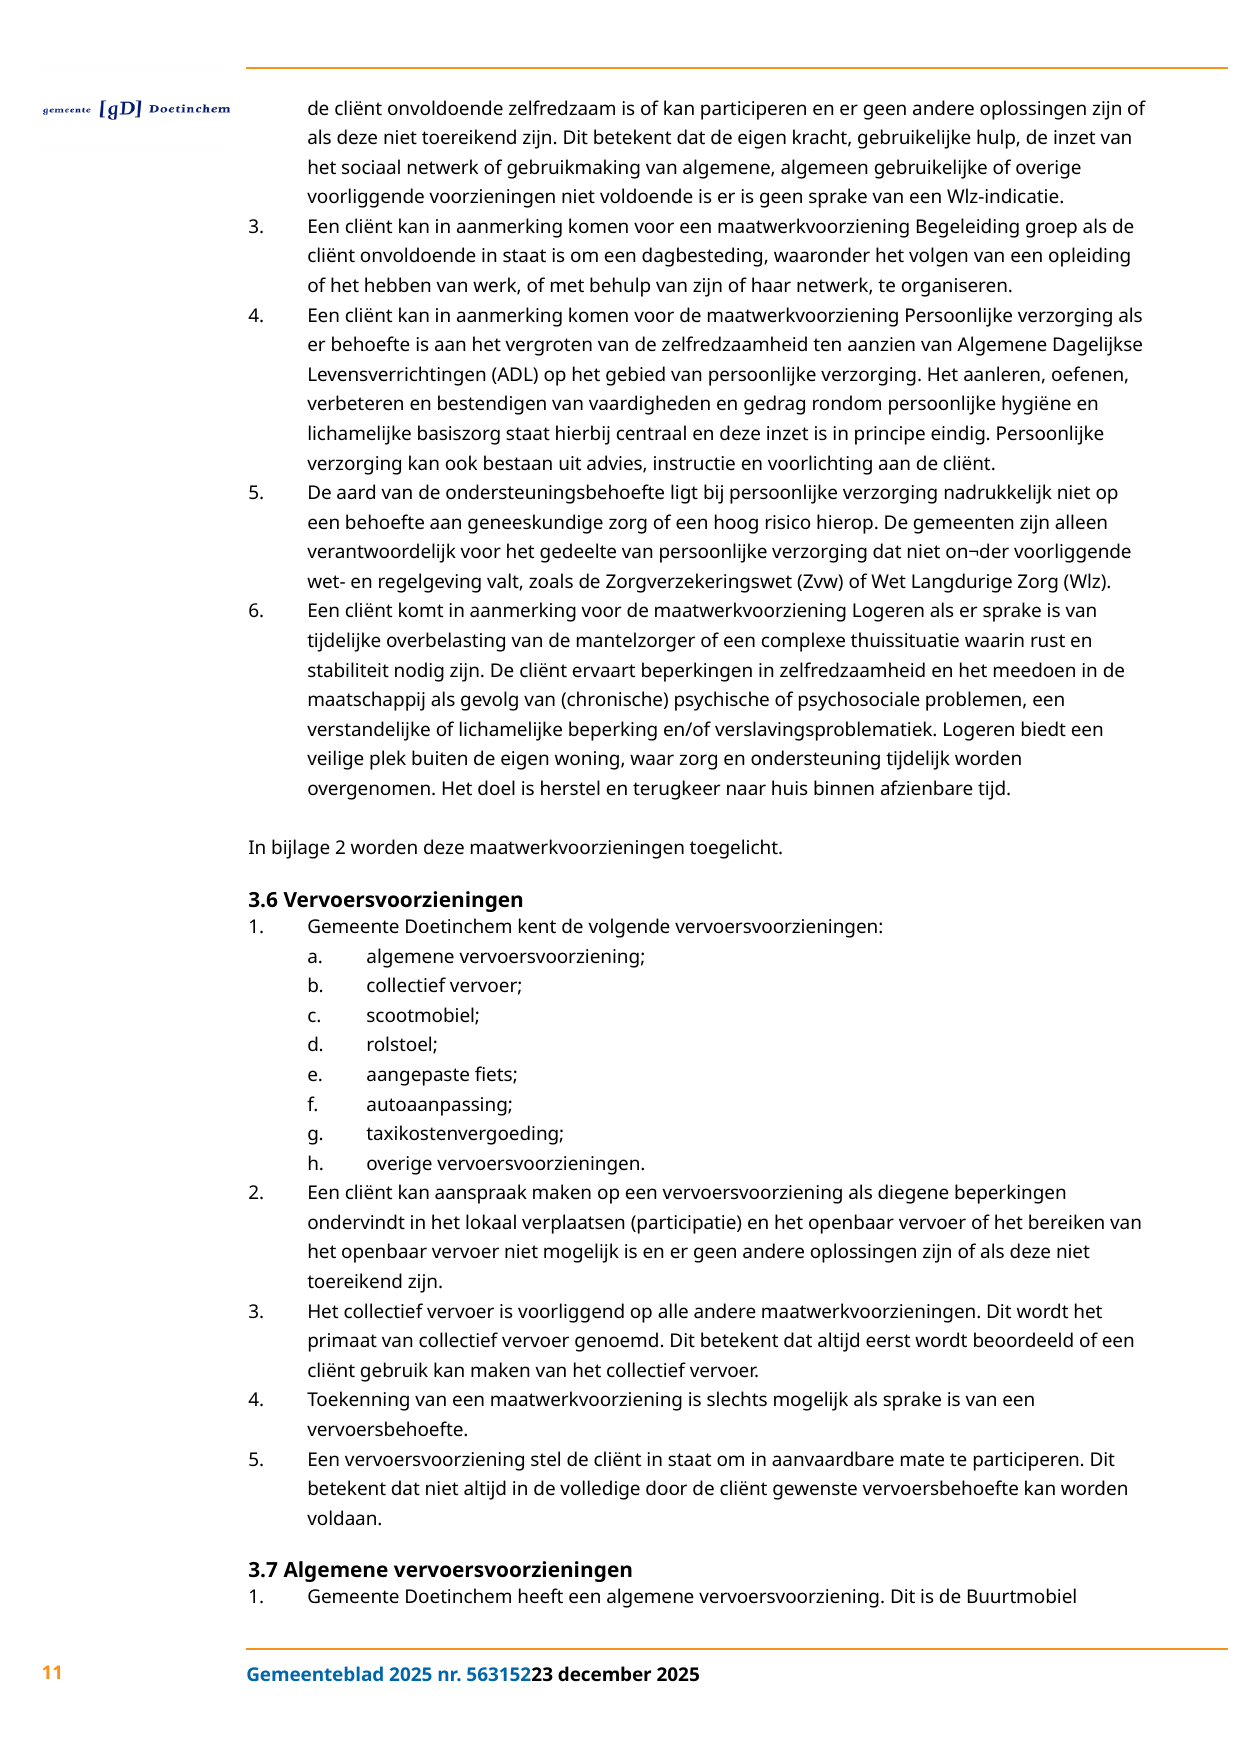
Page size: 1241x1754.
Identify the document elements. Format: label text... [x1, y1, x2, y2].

list Een cliënt kan in aanmerking komen voor de maatwerkvoorziening Persoonlijke verzorging als er behoefte is aan het vergroten van de zelfredzaamheid ten aanzien van Algemene Dagelijkse Levensverrichtingen (ADL) op het gebied van persoonlijke verzorging. Het aanleren, oefenen, verbeteren en bestendigen van vaardigheden en gedrag rondom persoonlijke hygiëne en lichamelijke basiszorg staat hierbij centraal en deze inzet is in principe eindig. Persoonlijke verzorging kan ook bestaan uit advies, instructie en voorlichting aan de cliënt. [248, 302, 1152, 476]
list Gemeente Doetinchem heeft een algemene vervoersvoorziening. Dit is de Buurtmobiel [248, 1584, 1152, 1609]
list autoaanpassing; [307, 1091, 1152, 1116]
text In bijlage 2 worden deze maatwerkvoorzieningen toegelicht. [248, 834, 1152, 860]
list collectief vervoer; [307, 972, 1152, 998]
list Toekenning van een maatwerkvoorziening is slechts mogelijk als sprake is van een vervoersbehoefte. [248, 1387, 1152, 1442]
list aangepaste fiets; [307, 1061, 1152, 1087]
list de cliënt onvoldoende zelfredzaam is of kan participeren en er geen andere oplossingen zijn of als deze niet toereikend zijn. Dit betekent dat de eigen kracht, gebruikelijke hulp, de inzet van het sociaal netwerk of gebruikmaking van algemene, algemeen gebruikelijke of overige voorliggende voorzieningen niet voldoende is er is geen sprake van een Wlz-indicatie. [248, 95, 1152, 209]
list Een cliënt kan aanspraak maken op een vervoersvoorziening als diegene beperkingen ondervindt in het lokaal verplaatsen (participatie) en het openbaar vervoer of het bereiken van het openbaar vervoer niet mogelijk is en er geen andere oplossingen zijn of als deze niet toereikend zijn. [248, 1179, 1152, 1294]
list algemene vervoersvoorziening; [307, 943, 1152, 968]
picture [41, 47, 231, 172]
list Een cliënt kan in aanmerking komen voor een maatwerkvoorziening Begeleiding groep als de cliënt onvoldoende in staat is om een dagbesteding, waaronder het volgen van een opleiding of het hebben van werk, of met behulp van zijn of haar netwerk, te organiseren. [248, 213, 1152, 298]
list Gemeente Doetinchem kent de volgende vervoersvoorzieningen: [248, 913, 1152, 939]
text 3.6 Vervoersvoorzieningen [248, 885, 1152, 913]
list overige vervoersvoorzieningen. [307, 1150, 1152, 1176]
list Het collectief vervoer is voorliggend op alle andere maatwerkvoorzieningen. Dit wordt het primaat van collectief vervoer genoemd. Dit betekent dat altijd eerst wordt beoordeeld of een cliënt gebruik kan maken van het collectief vervoer. [248, 1298, 1152, 1383]
list Een vervoersvoorziening stel de cliënt in staat om in aanvaardbare mate te participeren. Dit betekent dat niet altijd in de volledige door de cliënt gewenste vervoersbehoefte kan worden voldaan. [248, 1446, 1152, 1531]
list rolstoel; [307, 1032, 1152, 1057]
list De aard van de ondersteuningsbehoefte ligt bij persoonlijke verzorging nadrukkelijk niet op een behoefte aan geneeskundige zorg of een hoog risico hierop. De gemeenten zijn alleen verantwoordelijk voor het gedeelte van persoonlijke verzorging dat niet on¬der voorliggende wet- en regelgeving valt, zoals de Zorgverzekeringswet (Zvw) of Wet Langdurige Zorg (Wlz). [248, 479, 1152, 594]
list Een cliënt komt in aanmerking voor de maatwerkvoorziening Logeren als er sprake is van tijdelijke overbelasting van de mantelzorger of een complexe thuissituatie waarin rust en stabiliteit nodig zijn. De cliënt ervaart beperkingen in zelfredzaamheid en het meedoen in de maatschappij als gevolg van (chronische) psychische of psychosociale problemen, een verstandelijke of lichamelijke beperking en/of verslavingsproblematiek. Logeren biedt een veilige plek buiten de eigen woning, waar zorg en ondersteuning tijdelijk worden overgenomen. Het doel is herstel en terugkeer naar huis binnen afzienbare tijd. [248, 598, 1152, 801]
list scootmobiel; [307, 1002, 1152, 1028]
list taxikostenvergoeding; [307, 1120, 1152, 1146]
text 3.7 Algemene vervoersvoorzieningen [248, 1555, 1152, 1584]
